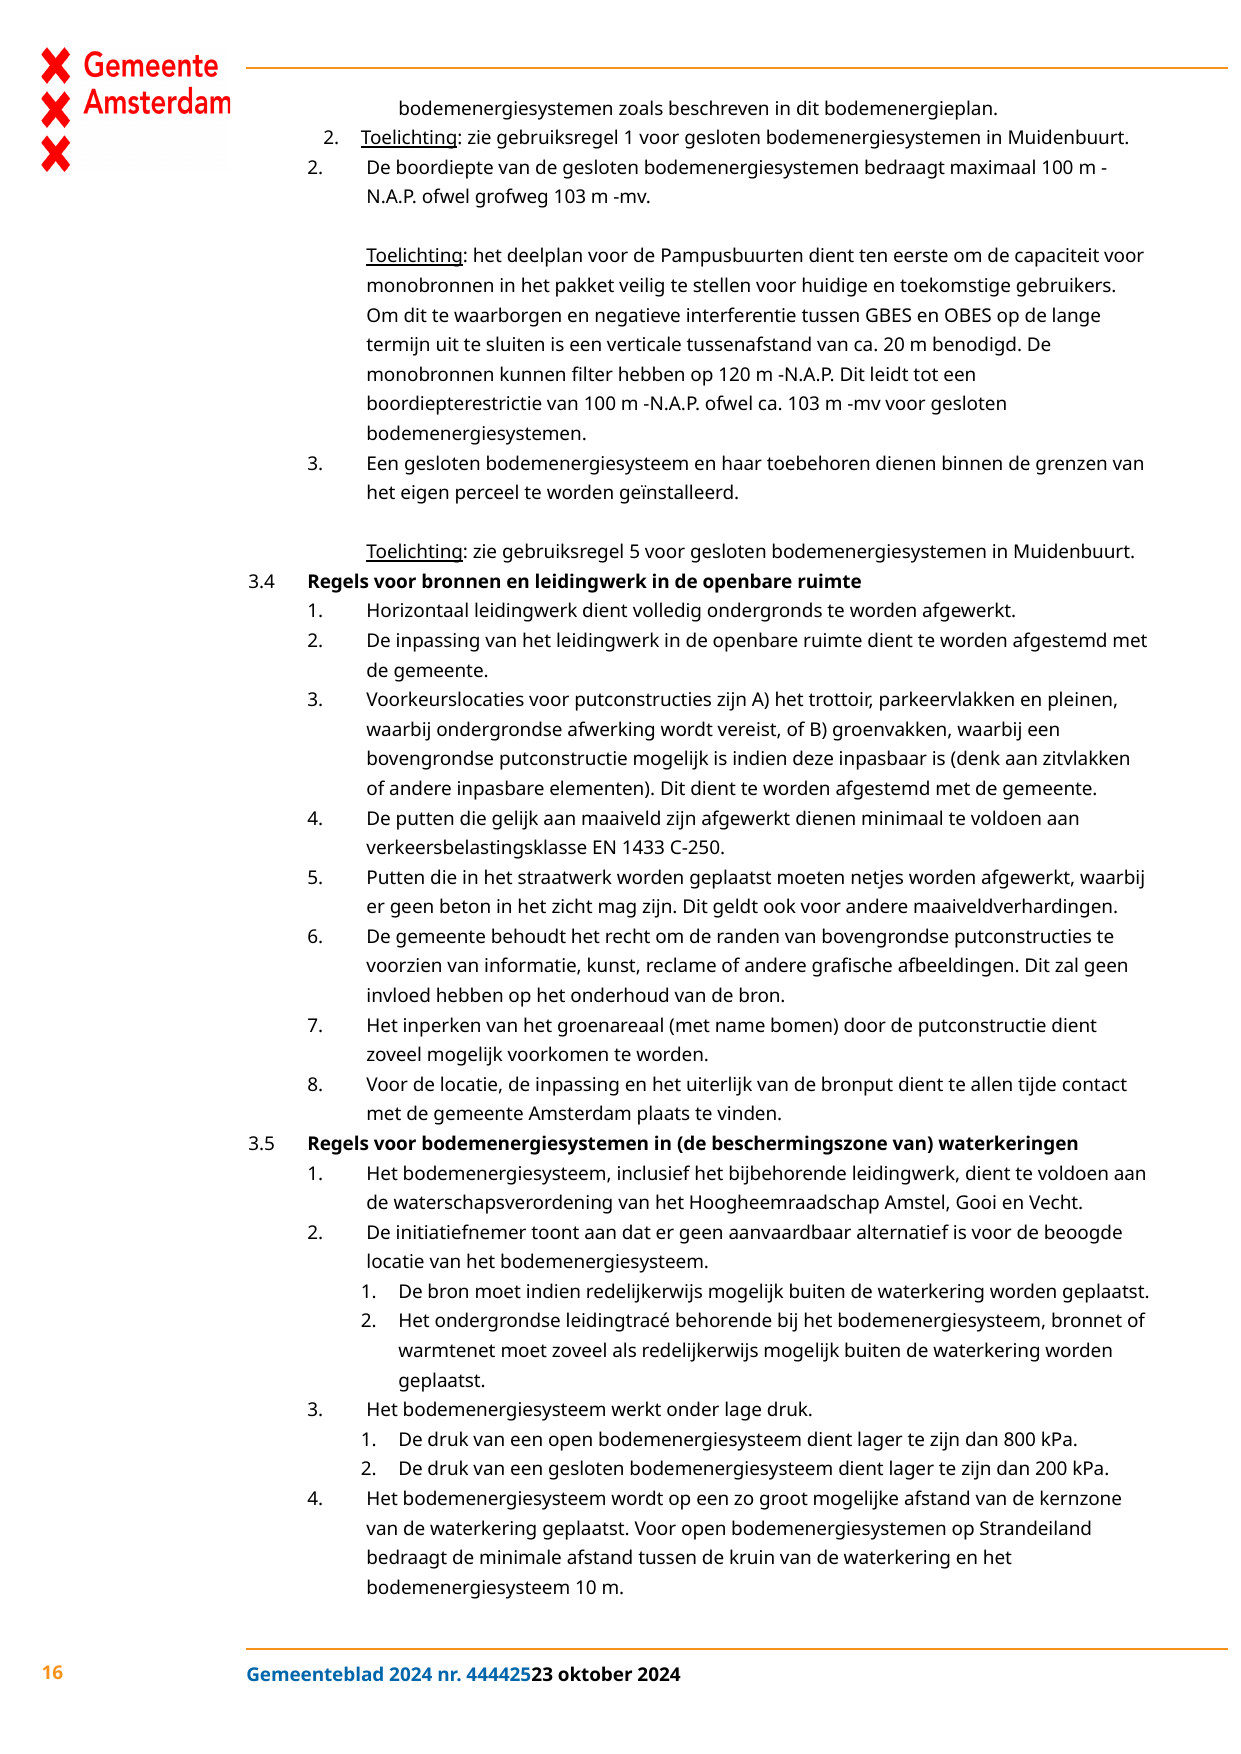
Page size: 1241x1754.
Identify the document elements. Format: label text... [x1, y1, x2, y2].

list De gemeente behoudt het recht om de randen van bovengrondse putconstructies te voorzien van informatie, kunst, reclame of andere grafische afbeeldingen. Dit zal geen invloed hebben op het onderhoud van de bron. [307, 923, 1152, 1008]
list De boordiepte van de gesloten bodemenergiesystemen bedraagt maximaal 100 m -N.A.P. ofwel grofweg 103 m -mv. [307, 154, 1152, 209]
list Voorkeurslocaties voor putconstructies zijn A) het trottoir, parkeervlakken en pleinen, waarbij ondergrondse afwerking wordt vereist, of B) groenvakken, waarbij een bovengrondse putconstructie mogelijk is indien deze inpasbaar is (denk aan zitvlakken of andere inpasbare elementen). Dit dient te worden afgestemd met de gemeente. [307, 686, 1152, 801]
list De druk van een gesloten bodemenergiesysteem dient lager te zijn dan 200 kPa. [361, 1456, 1152, 1481]
list Een gesloten bodemenergiesysteem en haar toebehoren dienen binnen de grenzen van het eigen perceel te worden geïnstalleerd. [307, 450, 1152, 505]
list Het inperken van het groenareaal (met name bomen) door de putconstructie dient zoveel mogelijk voorkomen te worden. [307, 1012, 1152, 1067]
list Voor de locatie, de inpassing en het uiterlijk van de bronput dient te allen tijde contact met de gemeente Amsterdam plaats te vinden. [307, 1071, 1152, 1126]
list Putten die in het straatwerk worden geplaatst moeten netjes worden afgewerkt, waarbij er geen beton in het zicht mag zijn. Dit geldt ook voor andere maaiveldverhardingen. [307, 864, 1152, 919]
picture [41, 47, 231, 172]
list bodemenergiesystemen zoals beschreven in dit bodemenergieplan. [361, 95, 1152, 121]
list Regels voor bodemenergiesystemen in (de beschermingszone van) waterkeringen [248, 1130, 1152, 1156]
list Toelichting: zie gebruiksregel 1 voor gesloten bodemenergiesystemen in Muidenbuurt. [323, 124, 1152, 150]
list Toelichting: het deelplan voor de Pampusbuurten dient ten eerste om de capaciteit voor monobronnen in het pakket veilig te stellen voor huidige en toekomstige gebruikers. Om dit te waarborgen en negatieve interferentie tussen GBES en OBES op de lange termijn uit te sluiten is een verticale tussenafstand van ca. 20 m benodigd. De monobronnen kunnen filter hebben op 120 m -N.A.P. Dit leidt tot een boordiepterestrictie van 100 m -N.A.P. ofwel ca. 103 m -mv voor gesloten bodemenergiesystemen. [307, 243, 1152, 446]
list Toelichting: zie gebruiksregel 5 voor gesloten bodemenergiesystemen in Muidenbuurt. [307, 538, 1152, 564]
list Het bodemenergiesysteem werkt onder lage druk. [307, 1396, 1152, 1422]
list De putten die gelijk aan maaiveld zijn afgewerkt dienen minimaal te voldoen aan verkeersbelastingsklasse EN 1433 C-250. [307, 805, 1152, 860]
list Het bodemenergiesysteem, inclusief het bijbehorende leidingwerk, dient te voldoen aan de waterschapsverordening van het Hoogheemraadschap Amstel, Gooi en Vecht. [307, 1160, 1152, 1215]
list Horizontaal leidingwerk dient volledig ondergronds te worden afgewerkt. [307, 598, 1152, 623]
list Het ondergrondse leidingtracé behorende bij het bodemenergiesysteem, bronnet of warmtenet moet zoveel als redelijkerwijs mogelijk buiten de waterkering worden geplaatst. [361, 1308, 1152, 1393]
list Het bodemenergiesysteem wordt op een zo groot mogelijke afstand van de kernzone van de waterkering geplaatst. Voor open bodemenergiesystemen op Strandeiland bedraagt de minimale afstand tussen de kruin van de waterkering en het bodemenergiesysteem 10 m. [307, 1485, 1152, 1600]
list De initiatiefnemer toont aan dat er geen aanvaardbaar alternatief is voor de beoogde locatie van het bodemenergiesysteem. [307, 1219, 1152, 1274]
list De druk van een open bodemenergiesysteem dient lager te zijn dan 800 kPa. [361, 1426, 1152, 1452]
list Regels voor bronnen en leidingwerk in de openbare ruimte [248, 568, 1152, 594]
list De inpassing van het leidingwerk in de openbare ruimte dient te worden afgestemd met de gemeente. [307, 627, 1152, 683]
list De bron moet indien redelijkerwijs mogelijk buiten de waterkering worden geplaatst. [361, 1278, 1152, 1304]
